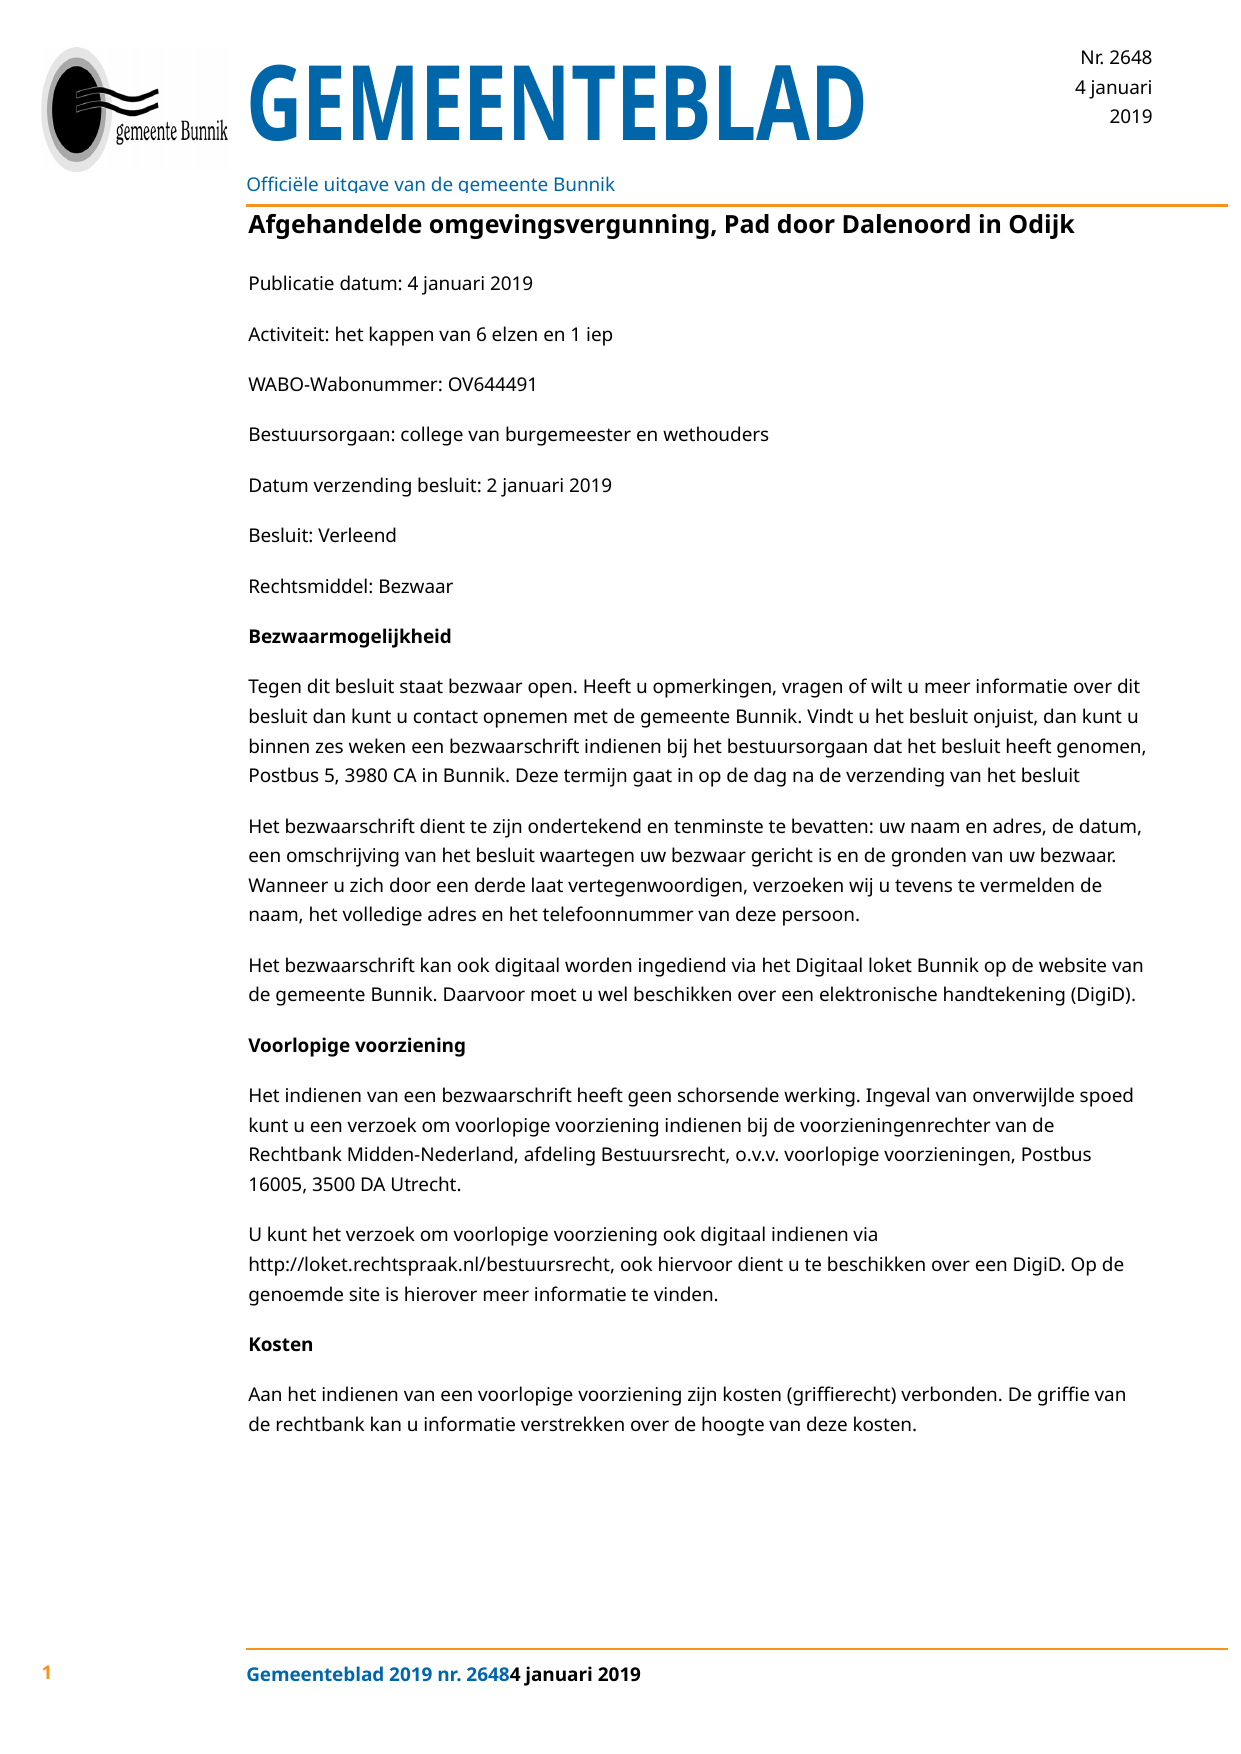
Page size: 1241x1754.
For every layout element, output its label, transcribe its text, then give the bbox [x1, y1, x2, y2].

text Voorlopige voorziening [248, 1032, 1152, 1058]
text Afgehandelde omgevingsvergunning, Pad door Dalenoord in Odijk [248, 207, 1152, 241]
text Publicatie datum: 4 januari 2019 [248, 270, 1152, 296]
text Bezwaarmogelijkheid [248, 623, 1152, 649]
text Het indienen van een bezwaarschrift heeft geen schorsende werking. Ingeval van onverwijlde spoed kunt u een verzoek om voorlopige voorziening indienen bij de voorzieningenrechter van de Rechtbank Midden-Nederland, afdeling Bestuursrecht, o.v.v. voorlopige voorzieningen, Postbus 16005, 3500 DA Utrecht. [248, 1082, 1152, 1197]
text Tegen dit besluit staat bezwaar open. Heeft u opmerkingen, vragen of wilt u meer informatie over dit besluit dan kunt u contact opnemen met de gemeente Bunnik. Vindt u het besluit onjuist, dan kunt u binnen zes weken een bezwaarschrift indienen bij het bestuursorgaan dat het besluit heeft genomen, Postbus 5, 3980 CA in Bunnik. Deze termijn gaat in op de dag na de verzending van het besluit [248, 674, 1152, 788]
text Aan het indienen van een voorlopige voorziening zijn kosten (griffierecht) verbonden. De griffie van de rechtbank kan u informatie verstrekken over de hoogte van deze kosten. [248, 1382, 1152, 1437]
text Het bezwaarschrift dient te zijn ondertekend en tenminste te bevatten: uw naam en adres, de datum, een omschrijving van het besluit waartegen uw bezwaar gericht is en de gronden van uw bezwaar. Wanneer u zich door een derde laat vertegenwoordigen, verzoeken wij u tevens te vermelden de naam, het volledige adres en het telefoonnummer van deze persoon. [248, 813, 1152, 927]
text U kunt het verzoek om voorlopige voorziening ook digitaal indienen via http://loket.rechtspraak.nl/bestuursrecht, ook hiervoor dient u te beschikken over een DigiD. Op de genoemde site is hierover meer informatie te vinden. [248, 1222, 1152, 1306]
text Het bezwaarschrift kan ook digitaal worden ingediend via het Digitaal loket Bunnik op de website van de gemeente Bunnik. Daarvoor moet u wel beschikken over een elektronische handtekening (DigiD). [248, 952, 1152, 1007]
text Bestuursorgaan: college van burgemeester en wethouders [248, 422, 1152, 447]
text WABO-Wabonummer: OV644491 [248, 371, 1152, 397]
text Besluit: Verleend [248, 522, 1152, 548]
text Kosten [248, 1331, 1152, 1357]
text Rechtsmiddel: Bezwaar [248, 573, 1152, 598]
text Activiteit: het kappen van 6 elzen en 1 iep [248, 321, 1152, 346]
text Datum verzending besluit: 2 januari 2019 [248, 472, 1152, 498]
picture [41, 47, 231, 172]
